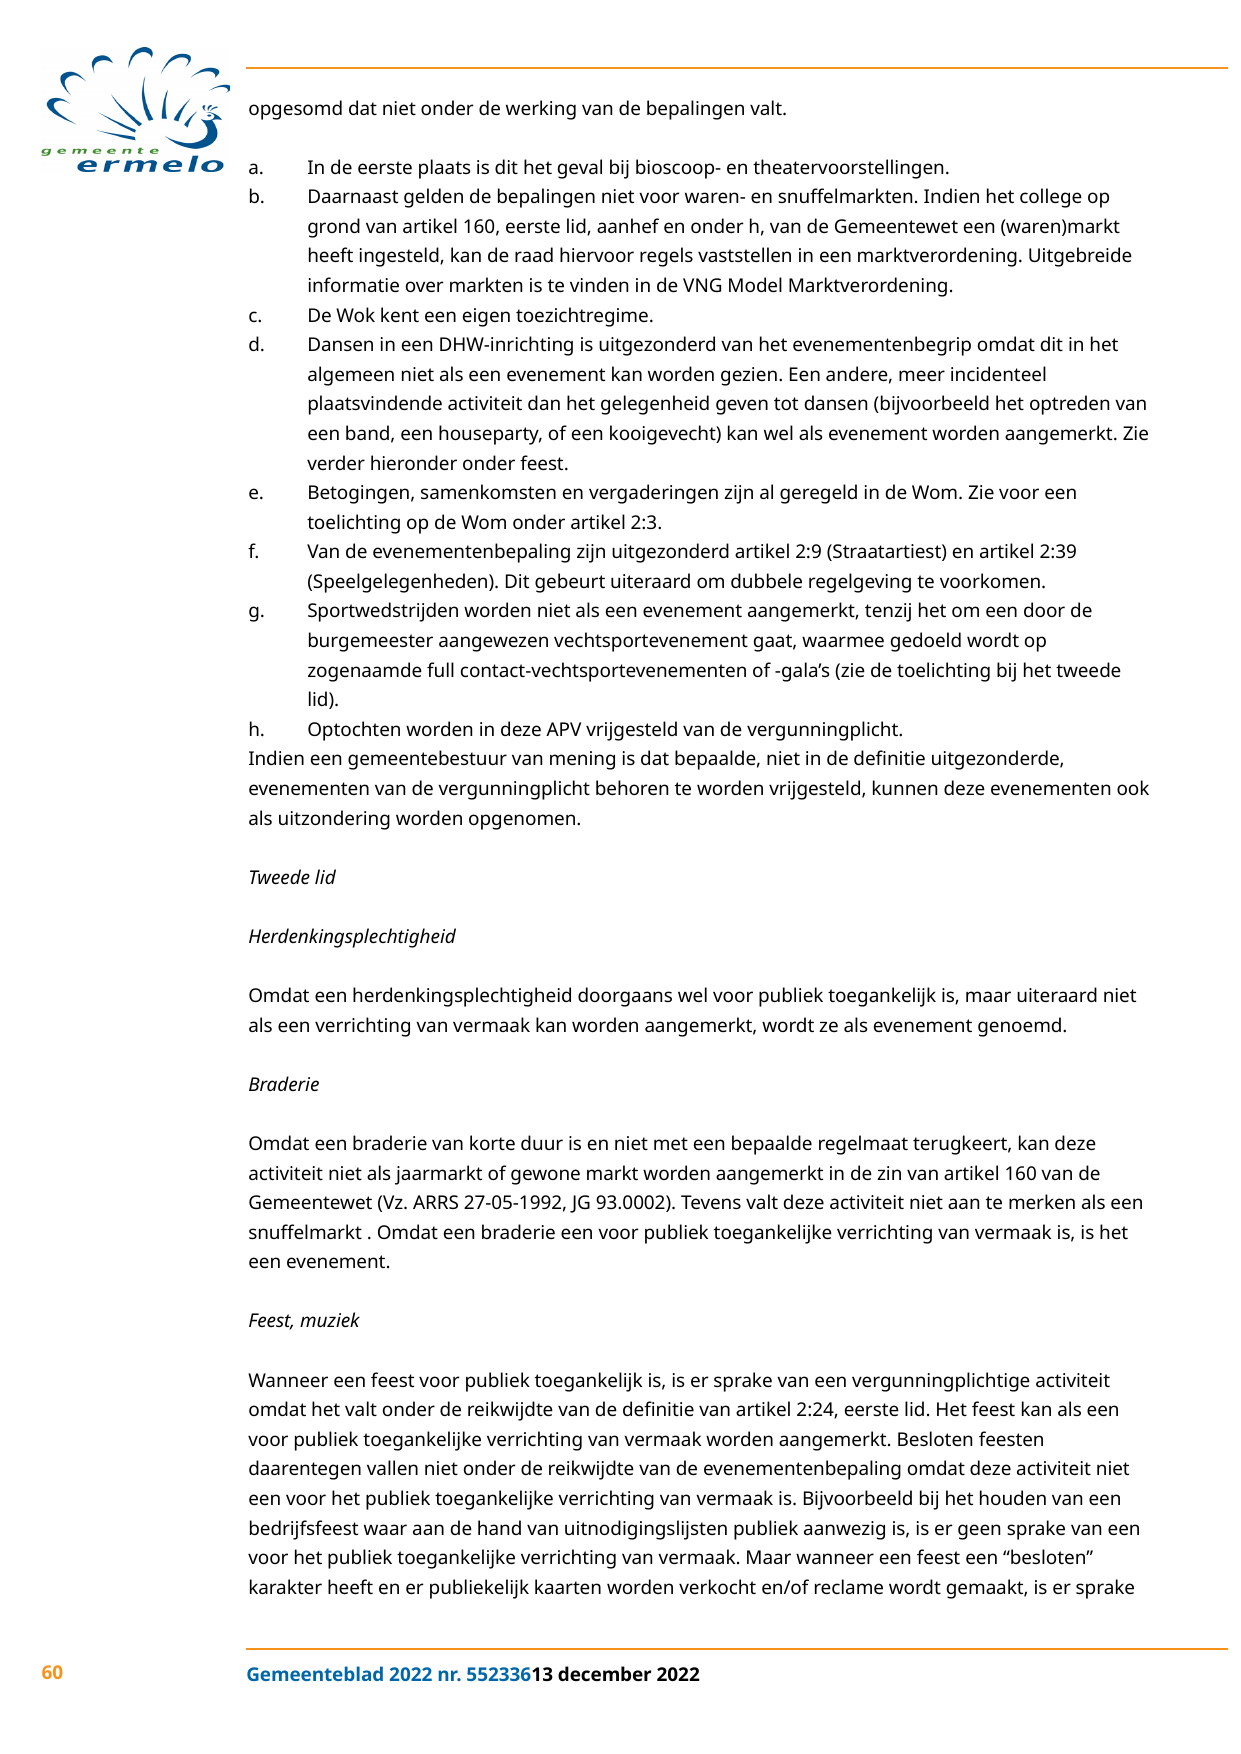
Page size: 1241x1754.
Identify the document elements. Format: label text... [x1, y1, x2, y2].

text Braderie [248, 1071, 1152, 1097]
picture [41, 47, 231, 172]
text Herdenkingsplechtigheid [248, 923, 1152, 949]
list Van de evenementenbepaling zijn uitgezonderd artikel 2:9 (Straatartiest) en artikel 2:39 (Speelgelegenheden). Dit gebeurt uiteraard om dubbele regelgeving te voorkomen. [248, 538, 1152, 594]
list Sportwedstrijden worden niet als een evenement aangemerkt, tenzij het om een door de burgemeester aangewezen vechtsportevenement gaat, waarmee gedoeld wordt op zogenaamde full contact-vechtsportevenementen of -gala’s (zie de toelichting bij het tweede lid). [248, 598, 1152, 712]
text Wanneer een feest voor publiek toegankelijk is, is er sprake van een vergunningplichtige activiteit omdat het valt onder de reikwijdte van de definitie van artikel 2:24, eerste lid. Het feest kan als een voor publiek toegankelijke verrichting van vermaak worden aangemerkt. Besloten feesten daarentegen vallen niet onder de reikwijdte van de evenementenbepaling omdat deze activiteit niet een voor het publiek toegankelijke verrichting van vermaak is. Bijvoorbeeld bij het houden van een bedrijfsfeest waar aan de hand van uitnodigingslijsten publiek aanwezig is, is er geen sprake van een voor het publiek toegankelijke verrichting van vermaak. Maar wanneer een feest een “besloten” karakter heeft en er publiekelijk kaarten worden verkocht en/of reclame wordt gemaakt, is er sprake [248, 1367, 1152, 1600]
text opgesomd dat niet onder de werking van de bepalingen valt. [248, 95, 1152, 121]
text Tweede lid [248, 864, 1152, 890]
text Omdat een braderie van korte duur is en niet met een bepaalde regelmaat terugkeert, kan deze activiteit niet als jaarmarkt of gewone markt worden aangemerkt in de zin van artikel 160 van de Gemeentewet (Vz. ARRS 27-05-1992, JG 93.0002). Tevens valt deze activiteit niet aan te merken als een snuffelmarkt . Omdat een braderie een voor publiek toegankelijke verrichting van vermaak is, is het een evenement. [248, 1130, 1152, 1274]
list Dansen in een DHW-inrichting is uitgezonderd van het evenementenbegrip omdat dit in het algemeen niet als een evenement kan worden gezien. Een andere, meer incidenteel plaatsvindende activiteit dan het gelegenheid geven tot dansen (bijvoorbeeld het optreden van een band, een houseparty, of een kooigevecht) kan wel als evenement worden aangemerkt. Zie verder hieronder onder feest. [248, 331, 1152, 476]
list In de eerste plaats is dit het geval bij bioscoop- en theatervoorstellingen. [248, 154, 1152, 180]
list Optochten worden in deze APV vrijgesteld van de vergunningplicht. [248, 716, 1152, 742]
text Omdat een herdenkingsplechtigheid doorgaans wel voor publiek toegankelijk is, maar uiteraard niet als een verrichting van vermaak kan worden aangemerkt, wordt ze als evenement genoemd. [248, 982, 1152, 1038]
list Betogingen, samenkomsten en vergaderingen zijn al geregeld in de Wom. Zie voor een toelichting op de Wom onder artikel 2:3. [248, 479, 1152, 535]
text Indien een gemeentebestuur van mening is dat bepaalde, niet in de definitie uitgezonderde, evenementen van de vergunningplicht behoren te worden vrijgesteld, kunnen deze evenementen ook als uitzondering worden opgenomen. [248, 746, 1152, 831]
text Feest, muziek [248, 1308, 1152, 1333]
list De Wok kent een eigen toezichtregime. [248, 302, 1152, 328]
list Daarnaast gelden de bepalingen niet voor waren- en snuffelmarkten. Indien het college op grond van artikel 160, eerste lid, aanhef en onder h, van de Gemeentewet een (waren)markt heeft ingesteld, kan de raad hiervoor regels vaststellen in een marktverordening. Uitgebreide informatie over markten is te vinden in de VNG Model Marktverordening. [248, 183, 1152, 298]
